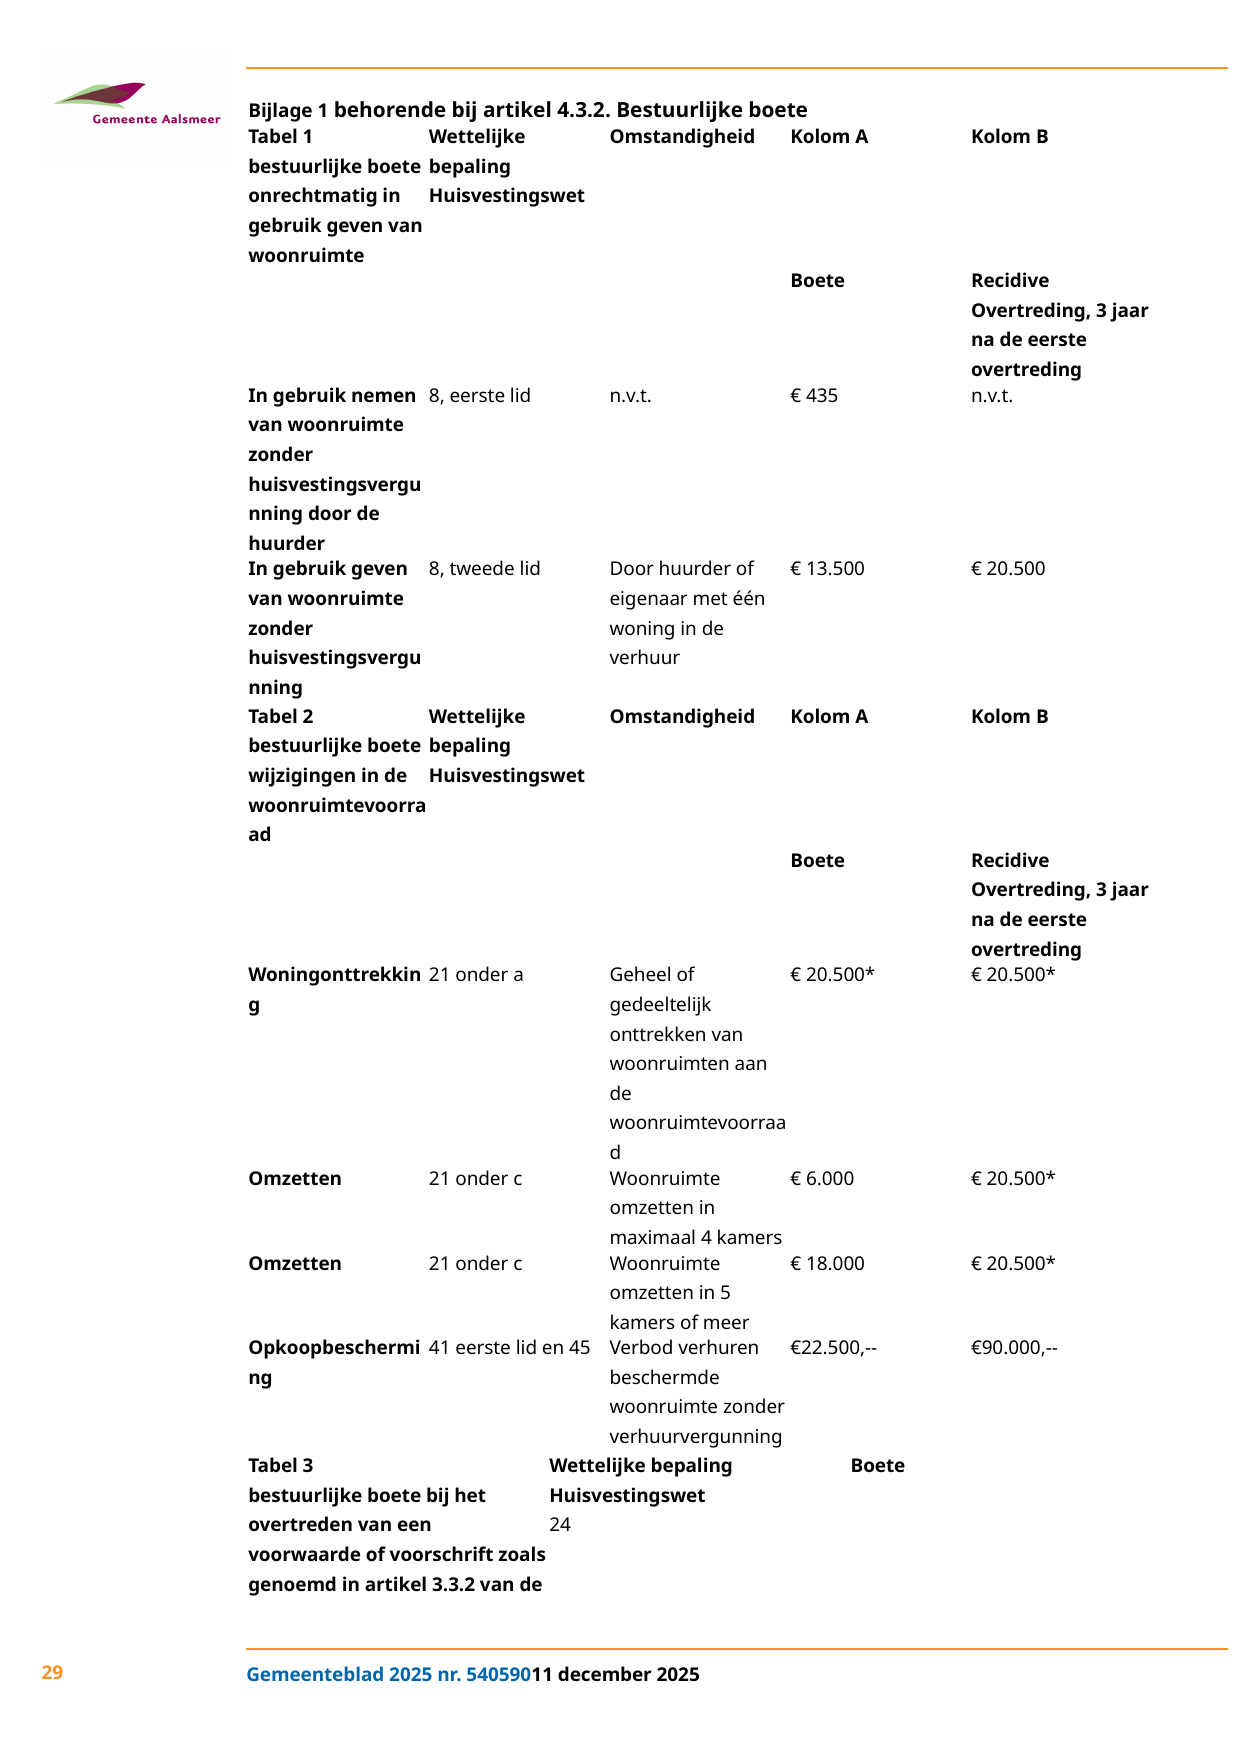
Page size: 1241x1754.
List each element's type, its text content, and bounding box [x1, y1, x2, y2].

table_cell In gebruik geven van woonruimte zonder huisvestingsvergunning [248, 556, 429, 700]
table_cell € 20.500* [971, 1250, 1152, 1334]
table_cell n.v.t. [609, 382, 790, 556]
table_cell 21 onder c [429, 1250, 609, 1334]
table_cell Verbod verhuren beschermde woonruimte zonder verhuurvergunning [609, 1335, 790, 1449]
table_header Kolom B [971, 124, 1152, 267]
table_cell € 20.500 [971, 556, 1152, 700]
table_cell €22.500,-- [790, 1335, 971, 1449]
table_cell Boete [790, 847, 971, 962]
table_cell [248, 268, 429, 382]
table_cell € 20.500* [971, 962, 1152, 1165]
table_cell € 6.000 [790, 1165, 971, 1250]
table_cell Woonruimte omzetten in 5 kamers of meer [609, 1250, 790, 1334]
table_cell € 435 [790, 382, 971, 556]
text Bijlage 1 behorende bij artikel 4.3.2. Bestuurlijke boete [248, 95, 1152, 123]
table_header Kolom B [971, 703, 1152, 847]
table_cell € 20.500* [790, 962, 971, 1165]
table_cell Door huurder of eigenaar met één woning in de verhuur [609, 556, 790, 700]
table_cell [609, 268, 790, 382]
table_header Tabel 2 bestuurlijke boete wijzigingen in de woonruimtevoorraad [248, 703, 429, 847]
table_cell Omzetten [248, 1165, 429, 1250]
table_header Tabel 1 bestuurlijke boete onrechtmatig in gebruik geven van woonruimte [248, 124, 429, 267]
table_cell Opkoopbescherming [248, 1335, 429, 1449]
table_cell € 20.500* [971, 1165, 1152, 1250]
table_header Kolom A [790, 703, 971, 847]
table_header Tabel 3 bestuurlijke boete bij het overtreden van een voorwaarde of voorschrift zoals genoemd in artikel 3.3.2 van de [248, 1453, 549, 1596]
table_cell Recidive Overtreding, 3 jaar na de eerste overtreding [971, 847, 1152, 962]
table_cell €90.000,-- [971, 1335, 1152, 1449]
table_cell Geheel of gedeeltelijk onttrekken van woonruimten aan de woonruimtevoorraad [609, 962, 790, 1165]
table_header Wettelijke bepaling Huisvestingswet [429, 124, 609, 267]
table_cell [248, 847, 429, 962]
table_cell 41 eerste lid en 45 [429, 1335, 609, 1449]
table_header Omstandigheid [609, 703, 790, 847]
table_cell 21 onder a [429, 962, 609, 1165]
table_header Boete [850, 1453, 1152, 1596]
table_header Wettelijke bepaling Huisvestingswet [429, 703, 609, 847]
table_cell In gebruik nemen van woonruimte zonder huisvestingsvergunning door de huurder [248, 382, 429, 556]
table_cell [429, 847, 609, 962]
table_cell 21 onder c [429, 1165, 609, 1250]
table_cell 8, eerste lid [429, 382, 609, 556]
table_cell Woonruimte omzetten in maximaal 4 kamers [609, 1165, 790, 1250]
table_cell [429, 268, 609, 382]
table_header Kolom A [790, 124, 971, 267]
table_header Wettelijke bepaling Huisvestingswet 24 [549, 1453, 850, 1596]
table_cell 8, tweede lid [429, 556, 609, 700]
table_cell € 18.000 [790, 1250, 971, 1334]
table_cell [609, 847, 790, 962]
table_cell € 13.500 [790, 556, 971, 700]
table_cell Boete [790, 268, 971, 382]
picture [41, 47, 231, 172]
table_cell Woningonttrekking [248, 962, 429, 1165]
table_header Omstandigheid [609, 124, 790, 267]
table_cell Omzetten [248, 1250, 429, 1334]
table_cell Recidive Overtreding, 3 jaar na de eerste overtreding [971, 268, 1152, 382]
table_cell n.v.t. [971, 382, 1152, 556]
